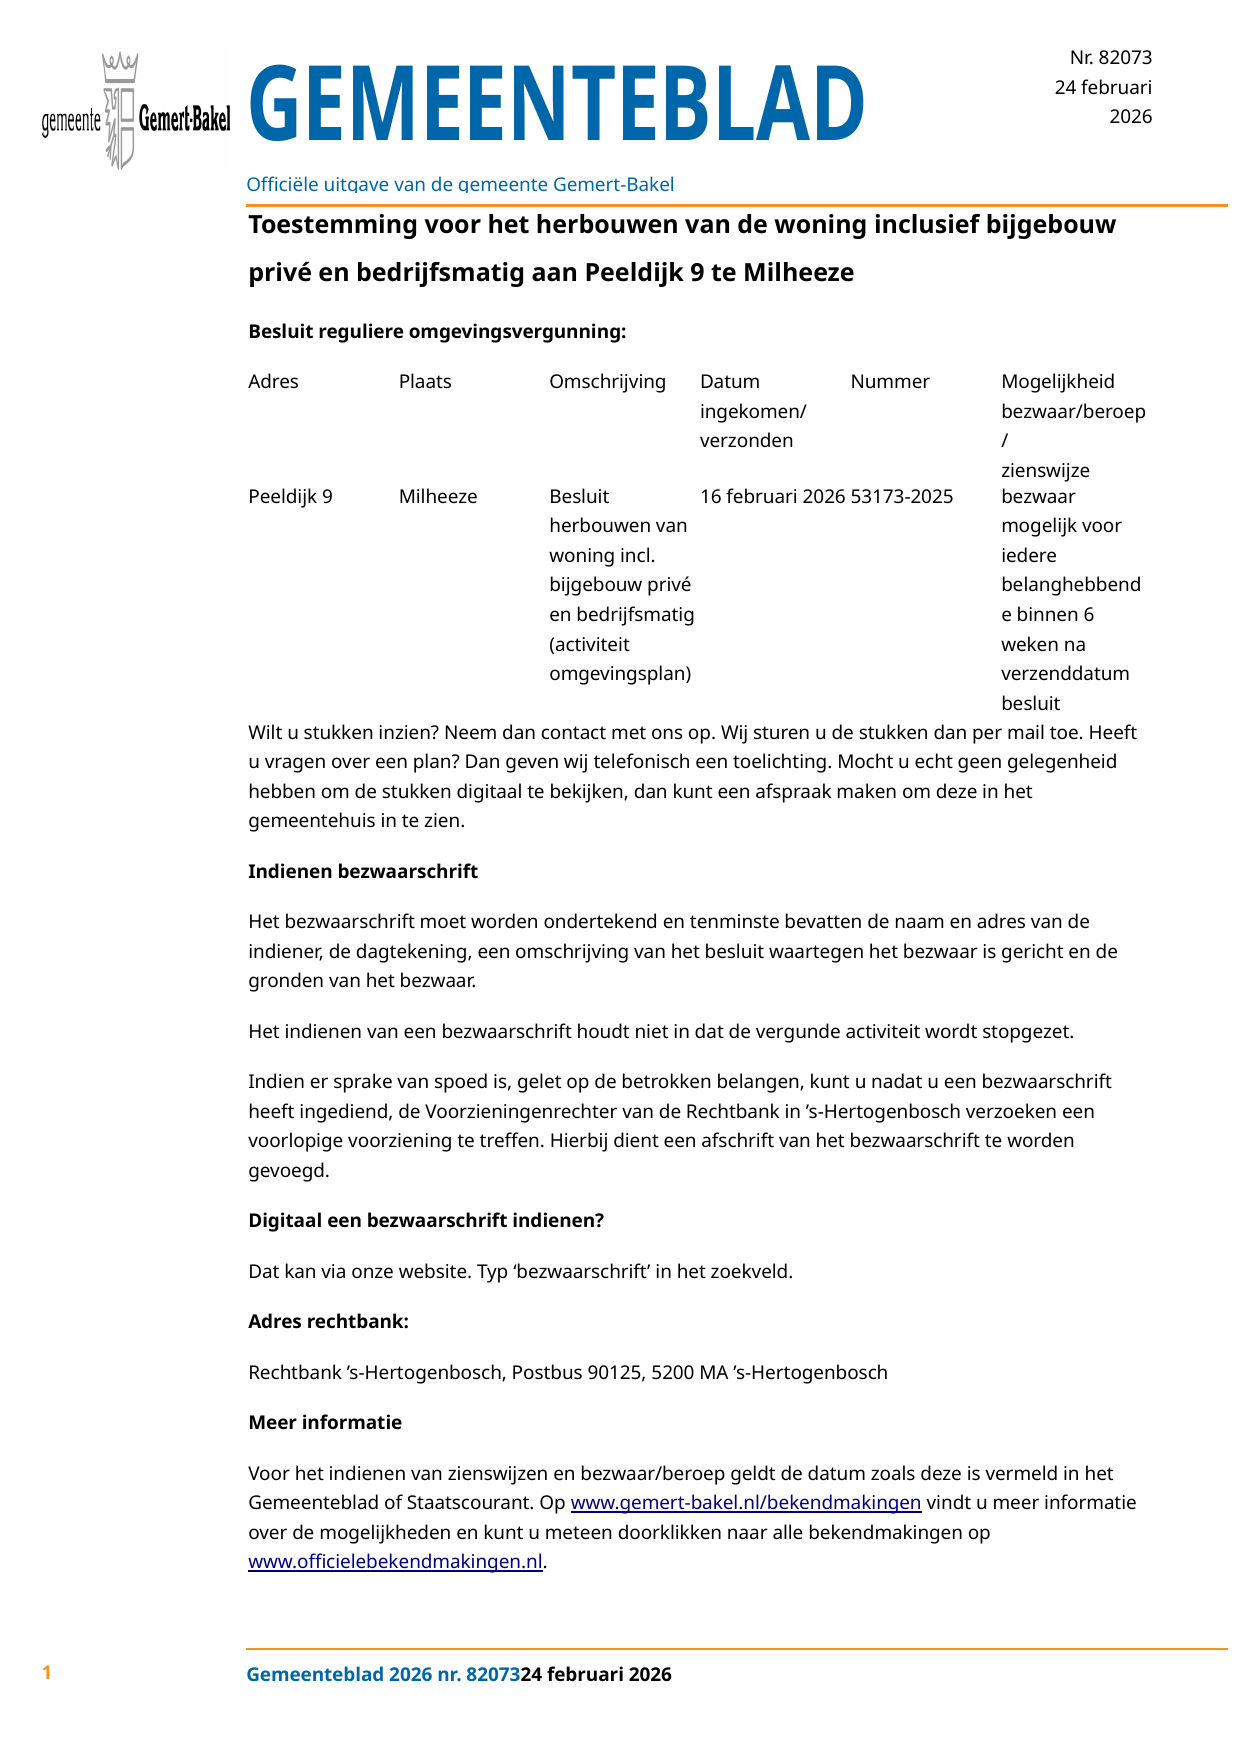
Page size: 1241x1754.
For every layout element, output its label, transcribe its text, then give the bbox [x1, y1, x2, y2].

table_cell 16 februari 2026 [700, 483, 850, 716]
table_header Datum ingekomen/ verzonden [700, 369, 850, 483]
table_cell bezwaar mogelijk voor iedere belanghebbende binnen 6 weken na verzenddatum besluit [1001, 483, 1152, 716]
table_header Nummer [850, 369, 1001, 483]
table_cell Besluit herbouwen van woning incl. bijgebouw privé en bedrijfsmatig (activiteit omgevingsplan) [549, 483, 700, 716]
text Indienen bezwaarschrift [248, 858, 1152, 884]
text Het bezwaarschrift moet worden ondertekend en tenminste bevatten de naam en adres van de indiener, de dagtekening, een omschrijving van het besluit waartegen het bezwaar is gericht en de gronden van het bezwaar. [248, 908, 1152, 993]
picture [41, 47, 231, 172]
table_cell Peeldijk 9 [248, 483, 398, 716]
text Adres rechtbank: [248, 1308, 1152, 1334]
text Dat kan via onze website. Typ ‘bezwaarschrift’ in het zoekveld. [248, 1258, 1152, 1284]
text Digitaal een bezwaarschrift indienen? [248, 1208, 1152, 1233]
text Indien er sprake van spoed is, gelet op de betrokken belangen, kunt u nadat u een bezwaarschrift heeft ingediend, de Voorzieningenrechter van de Rechtbank in ’s-Hertogenbosch verzoeken een voorlopige voorziening te treffen. Hierbij dient een afschrift van het bezwaarschrift te worden gevoegd. [248, 1068, 1152, 1183]
text Het indienen van een bezwaarschrift houdt niet in dat de vergunde activiteit wordt stopgezet. [248, 1018, 1152, 1044]
text Wilt u stukken inzien? Neem dan contact met ons op. Wij sturen u de stukken dan per mail toe. Heeft u vragen over een plan? Dan geven wij telefonisch een toelichting. Mocht u echt geen gelegenheid hebben om de stukken digitaal te bekijken, dan kunt een afspraak maken om deze in het gemeentehuis in te zien. [248, 719, 1152, 833]
table_header Omschrijving [549, 369, 700, 483]
text Voor het indienen van zienswijzen en bezwaar/beroep geldt de datum zoals deze is vermeld in het Gemeenteblad of Staatscourant. Op www.gemert-bakel.nl/bekendmakingen vindt u meer informatie over de mogelijkheden en kunt u meteen doorklikken naar alle bekendmakingen op www.officielebekendmakingen.nl. [248, 1460, 1152, 1574]
text Meer informatie [248, 1409, 1152, 1435]
table_header Adres [248, 369, 398, 483]
table_header Mogelijkheid bezwaar/beroep/ zienswijze [1001, 369, 1152, 483]
text Toestemming voor het herbouwen van de woning inclusief bijgebouw privé en bedrijfsmatig aan Peeldijk 9 te Milheeze [248, 207, 1152, 288]
table_cell Milheeze [399, 483, 549, 716]
table_cell 53173-2025 [850, 483, 1001, 716]
text Rechtbank ’s-Hertogenbosch, Postbus 90125, 5200 MA ’s-Hertogenbosch [248, 1359, 1152, 1385]
table_header Plaats [399, 369, 549, 483]
text Besluit reguliere omgevingsvergunning: [248, 318, 1152, 344]
